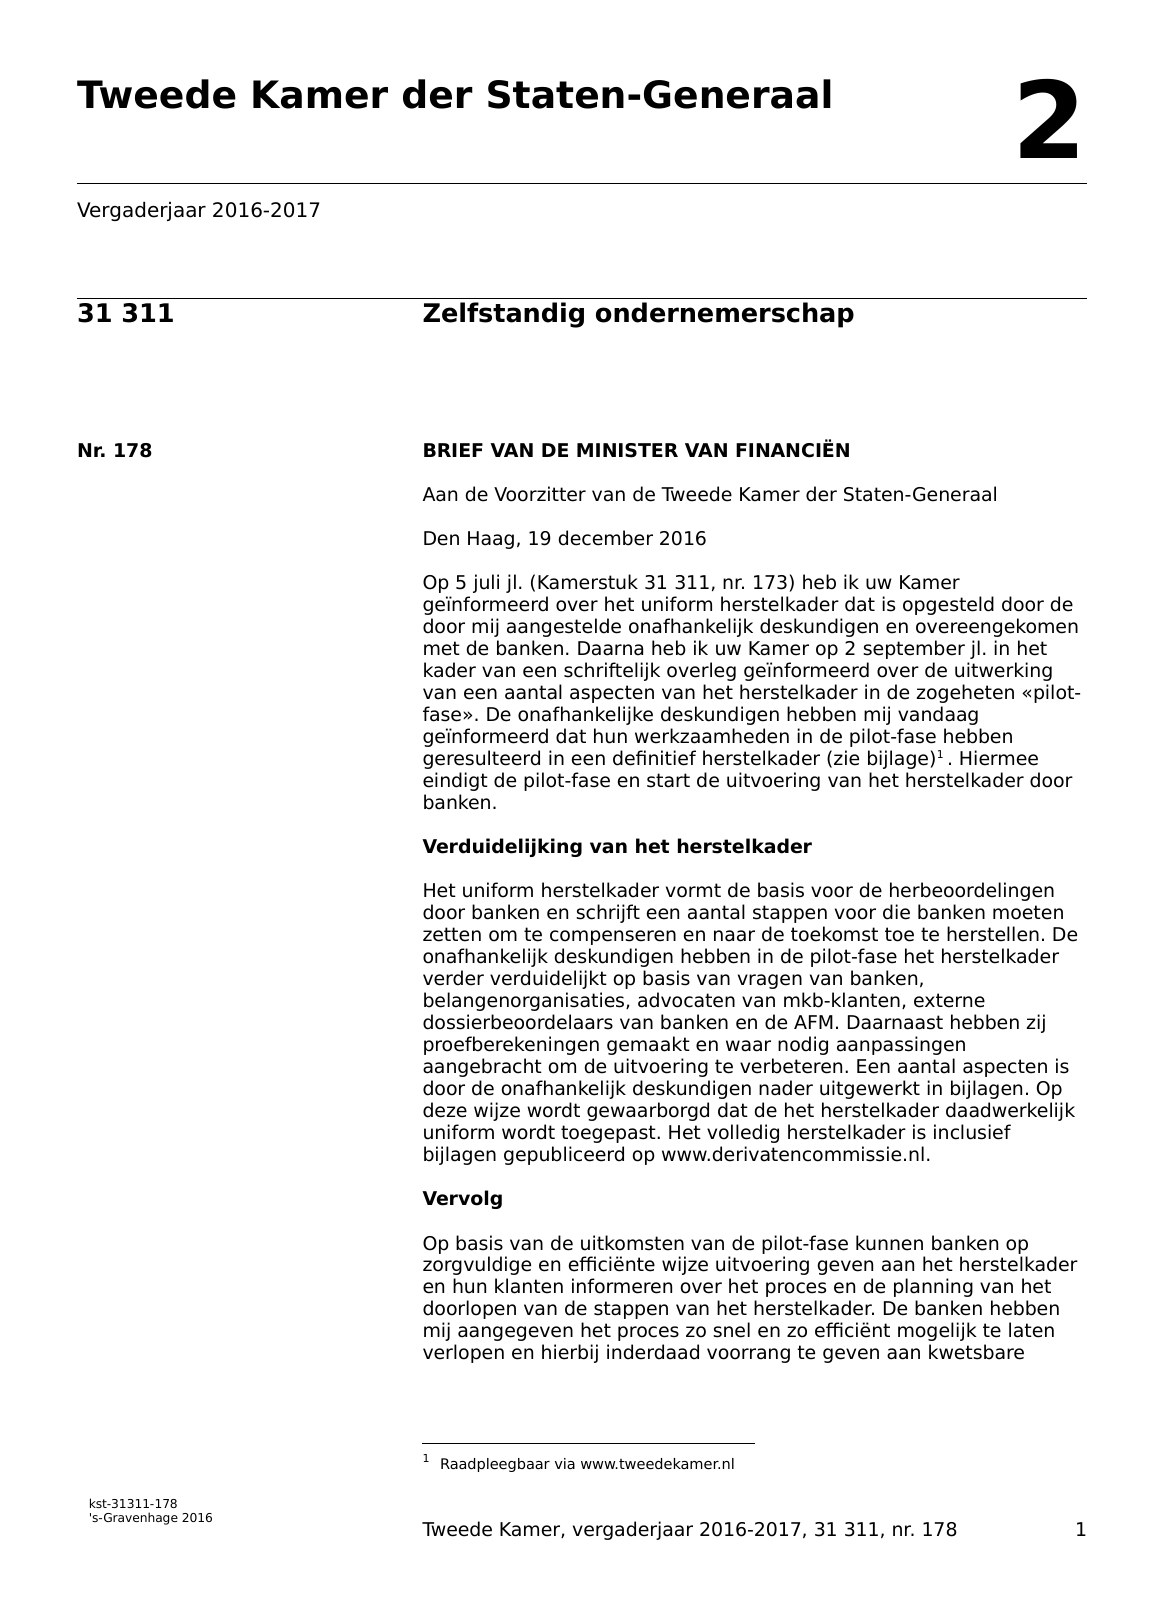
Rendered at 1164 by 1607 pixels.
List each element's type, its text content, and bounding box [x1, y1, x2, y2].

table_cell Vergaderjaar 2016-2017 [77, 184, 1087, 298]
text Den Haag, 19 december 2016 [422, 528, 1087, 550]
text kst-31311-178 [88, 1497, 323, 1511]
subtitle Nr. 178 BRIEF VAN DE MINISTER VAN FINANCIËN [77, 440, 1087, 462]
text Op basis van de uitkomsten van de pilot-fase kunnen banken op zorgvuldige en efficiënte wijze uitvoering geven aan het herstelkader en hun klanten informeren over het proces en de planning van het doorlopen van de stappen van het herstelkader. De banken hebben mij aangegeven het proces zo snel en zo efficiënt mogelijk te laten verlopen en hierbij inderdaad voorrang te geven aan kwetsbare [422, 1232, 1087, 1364]
subtitle Verduidelijking van het herstelkader [422, 836, 1087, 858]
text Raadpleegbaar via www.tweedekamer.nl [422, 1452, 1087, 1474]
text Op 5 juli jl. (Kamerstuk 31 311, nr. 173) heb ik uw Kamer geïnformeerd over het uniform herstelkader dat is opgesteld door de door mij aangestelde onafhankelijk deskundigen en overeengekomen met de banken. Daarna heb ik uw Kamer op 2 september jl. in het kader van een schriftelijk overleg geïnformeerd over de uitwerking van een aantal aspecten van het herstelkader in de zogeheten «pilot-fase». De onafhankelijke deskundigen hebben mij vandaag geïnformeerd dat hun werkzaamheden in de pilot-fase hebben geresulteerd in een definitief herstelkader (zie bijlage). Hiermee eindigt de pilot-fase en start de uitvoering van het herstelkader door banken. [422, 572, 1087, 814]
text Het uniform herstelkader vormt de basis voor de herbeoordelingen door banken en schrijft een aantal stappen voor die banken moeten zetten om te compenseren en naar de toekomst toe te herstellen. De onafhankelijk deskundigen hebben in de pilot-fase het herstelkader verder verduidelijkt op basis van vragen van banken, belangenorganisaties, advocaten van mkb-klanten, externe dossierbeoordelaars van banken en de AFM. Daarnaast hebben zij proefberekeningen gemaakt en waar nodig aanpassingen aangebracht om de uitvoering te verbeteren. Een aantal aspecten is door de onafhankelijk deskundigen nader uitgewerkt in bijlagen. Op deze wijze wordt gewaarborgd dat de het herstelkader daadwerkelijk uniform wordt toegepast. Het volledig herstelkader is inclusief bijlagen gepubliceerd op www.derivatencommissie.nl. [422, 880, 1087, 1166]
subtitle 31 311 Zelfstandig ondernemerschap [77, 299, 1087, 329]
text 's-Gravenhage 2016 [88, 1511, 323, 1525]
table_header 2 [886, 59, 1087, 183]
text Aan de Voorzitter van de Tweede Kamer der Staten-Generaal [422, 484, 1087, 506]
table_header Tweede Kamer der Staten-Generaal [77, 59, 886, 183]
subtitle Vervolg [422, 1188, 1087, 1210]
